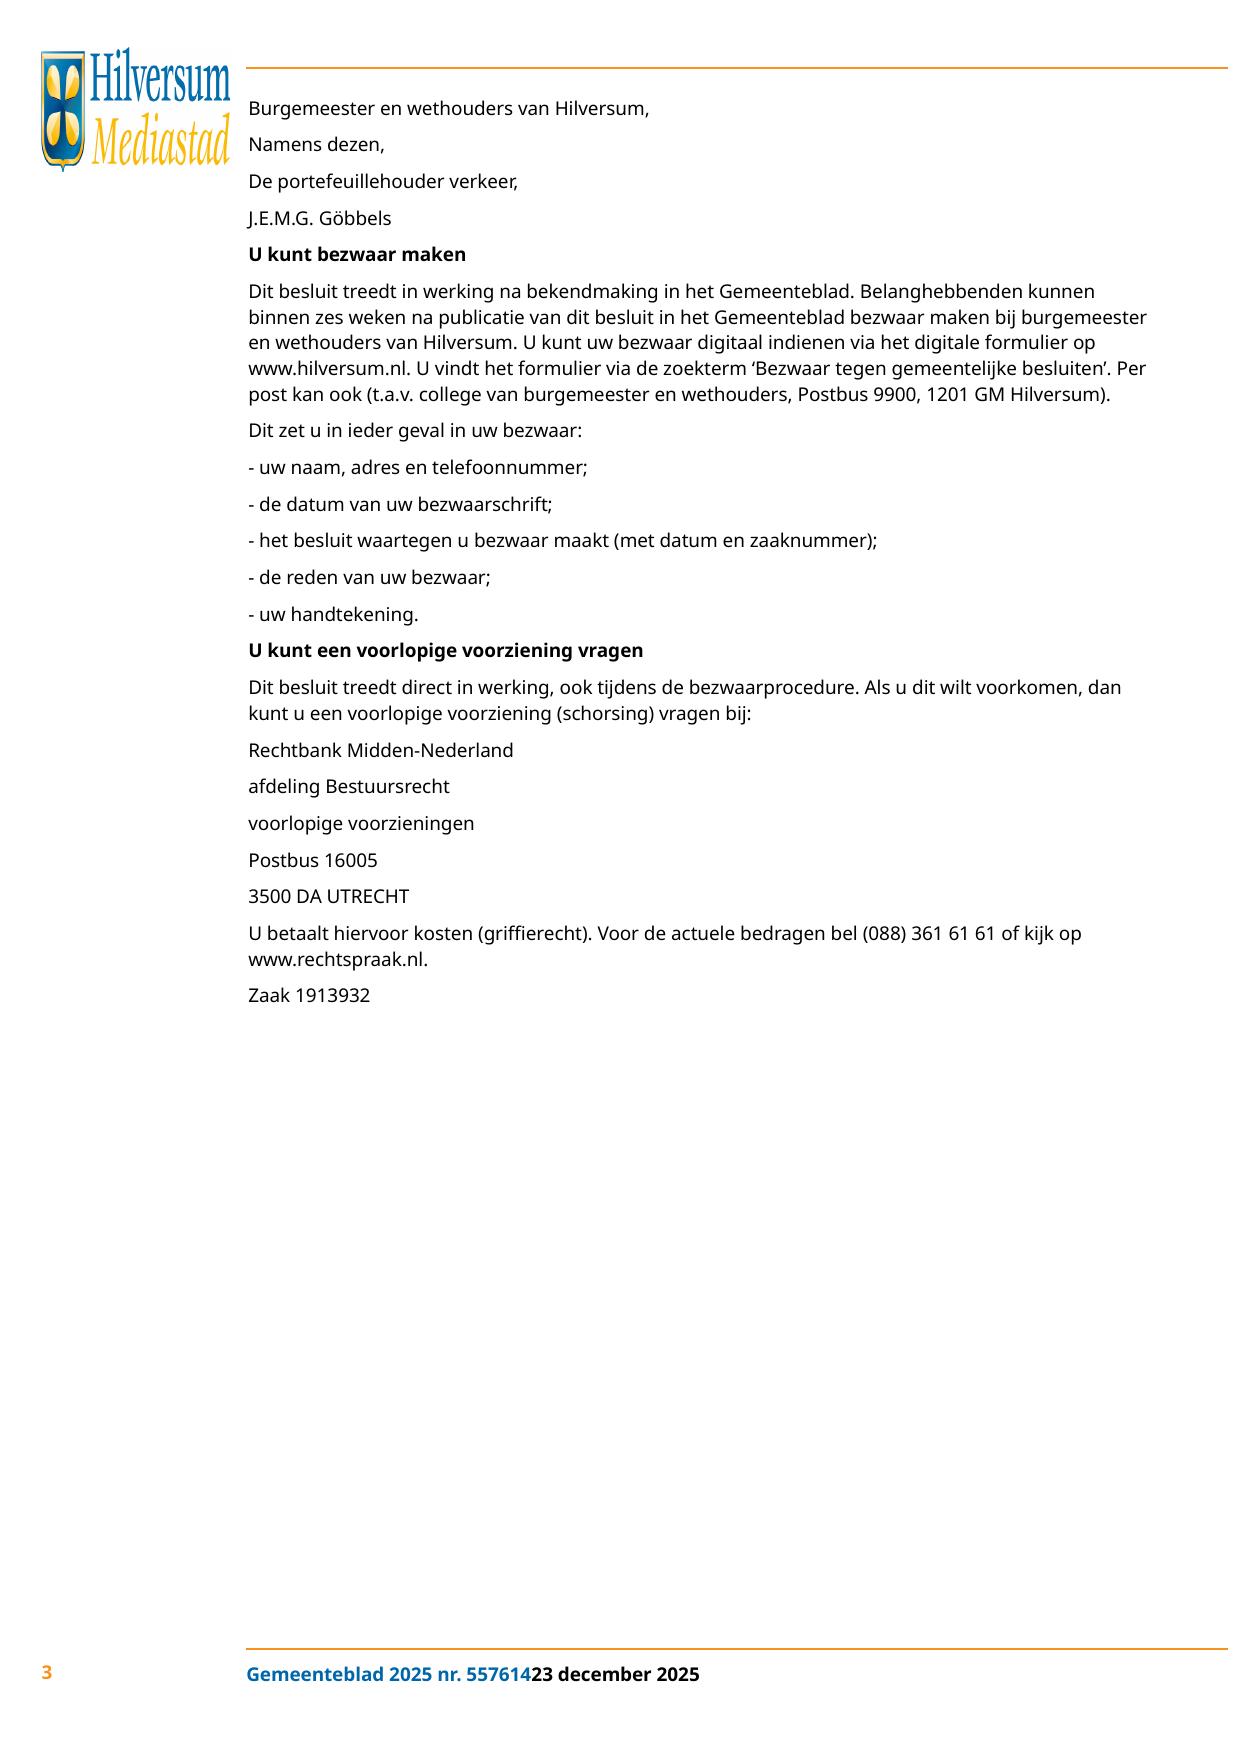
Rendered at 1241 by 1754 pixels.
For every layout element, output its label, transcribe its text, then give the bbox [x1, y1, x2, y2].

text U betaalt hiervoor kosten (griffierecht). Voor de actuele bedragen bel (088) 361 61 61 of kijk op www.rechtspraak.nl. [248, 920, 1152, 972]
text - de datum van uw bezwaarschrift; [248, 491, 1152, 517]
text Dit besluit treedt in werking na bekendmaking in het Gemeenteblad. Belanghebbenden kunnen binnen zes weken na publicatie van dit besluit in het Gemeenteblad bezwaar maken bij burgemeester en wethouders van Hilversum. U kunt uw bezwaar digitaal indienen via het digitale formulier op www.hilversum.nl. U vindt het formulier via de zoekterm ‘Bezwaar tegen gemeentelijke besluiten’. Per post kan ook (t.a.v. college van burgemeester en wethouders, Postbus 9900, 1201 GM Hilversum). [248, 278, 1152, 407]
text - uw naam, adres en telefoonnummer; [248, 454, 1152, 480]
text Dit besluit treedt direct in werking, ook tijdens de bezwaarprocedure. Als u dit wilt voorkomen, dan kunt u een voorlopige voorziening (schorsing) vragen bij: [248, 674, 1152, 726]
text - de reden van uw bezwaar; [248, 564, 1152, 590]
text voorlopige voorzieningen [248, 810, 1152, 836]
text U kunt een voorlopige voorziening vragen [248, 638, 1152, 663]
text Namens dezen, [248, 131, 1152, 157]
text - het besluit waartegen u bezwaar maakt (met datum en zaaknummer); [248, 528, 1152, 553]
text De portefeuillehouder verkeer, [248, 168, 1152, 194]
text - uw handtekening. [248, 601, 1152, 627]
text 3500 DA UTRECHT [248, 883, 1152, 909]
text Rechtbank Midden-Nederland [248, 737, 1152, 762]
text U kunt bezwaar maken [248, 241, 1152, 267]
text Zaak 1913932 [248, 982, 1152, 1008]
text Postbus 16005 [248, 847, 1152, 872]
picture [41, 47, 231, 172]
text Dit zet u in ieder geval in uw bezwaar: [248, 418, 1152, 443]
text Burgemeester en wethouders van Hilversum, [248, 95, 1152, 121]
text J.E.M.G. Göbbels [248, 205, 1152, 231]
text afdeling Bestuursrecht [248, 773, 1152, 799]
